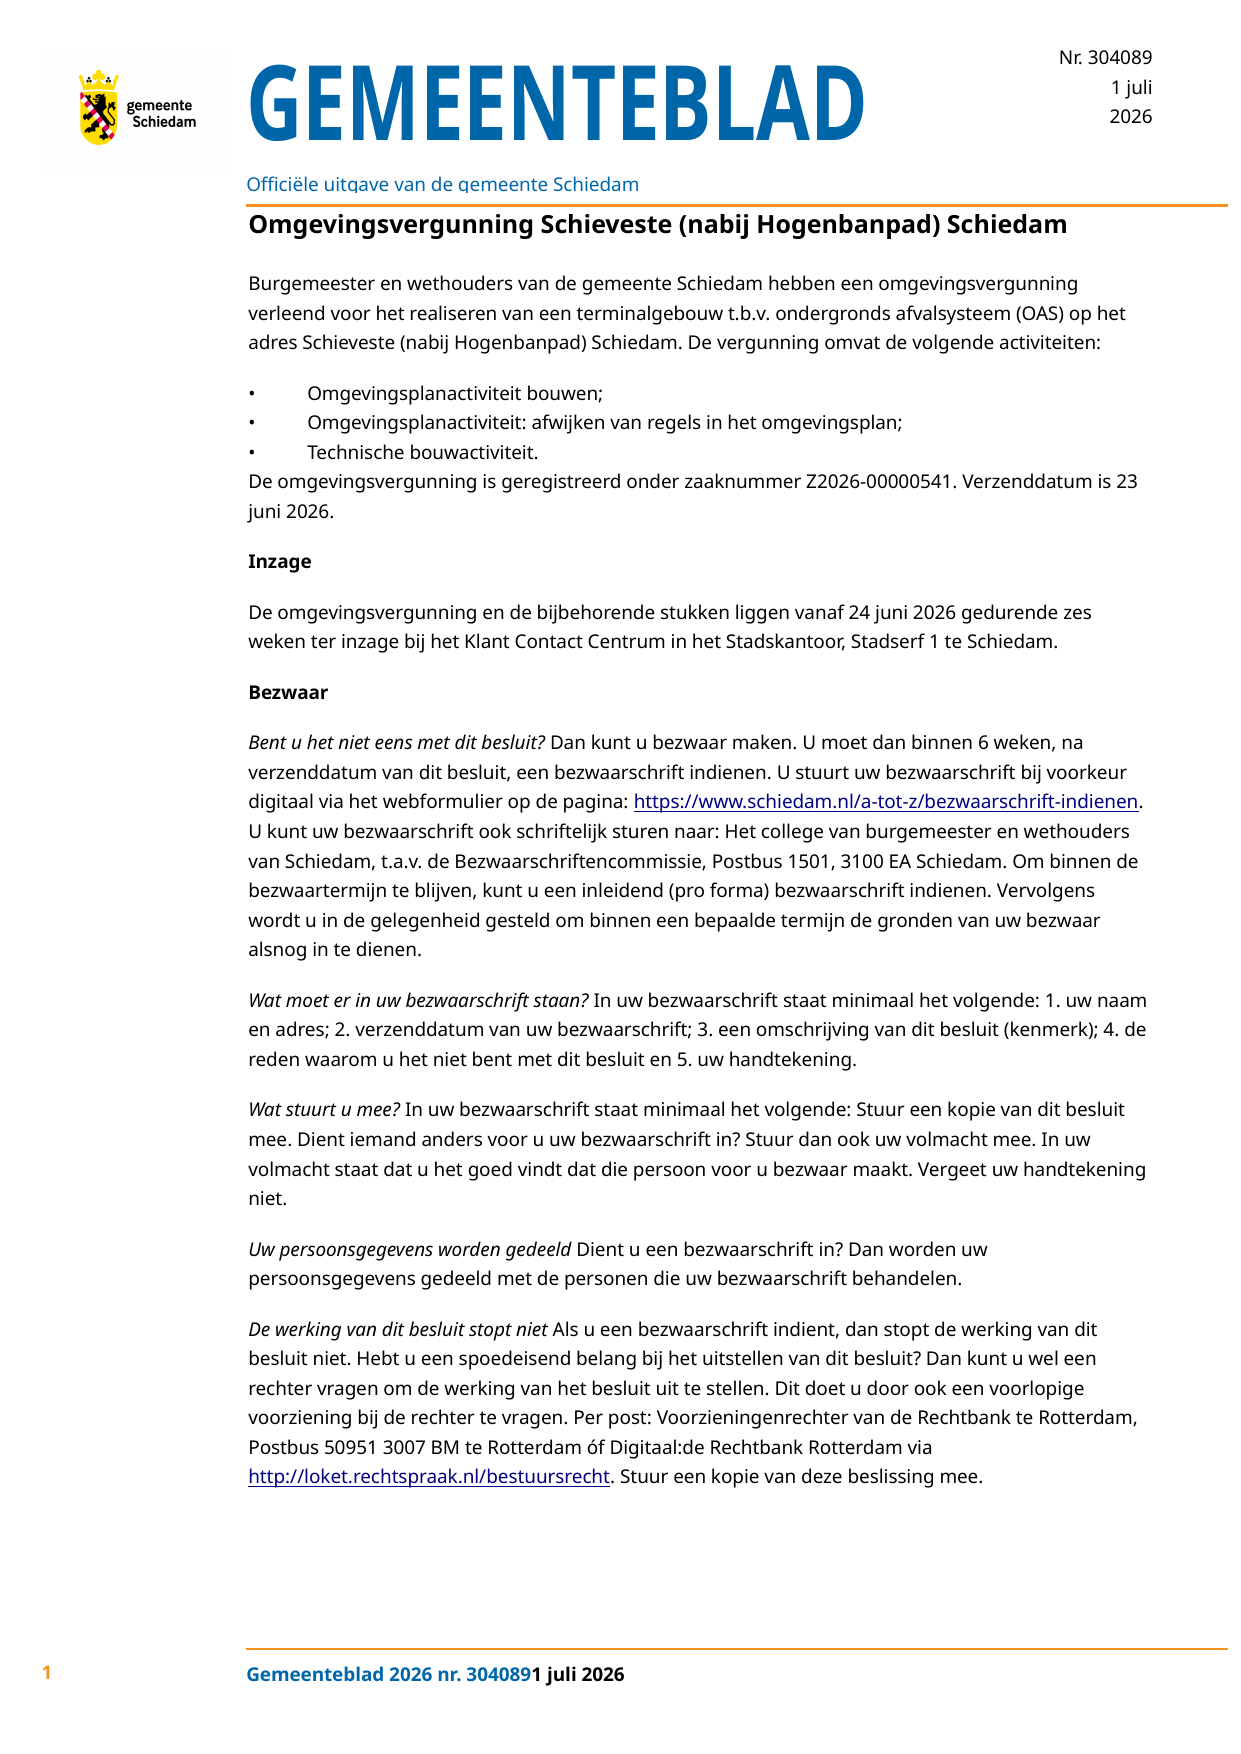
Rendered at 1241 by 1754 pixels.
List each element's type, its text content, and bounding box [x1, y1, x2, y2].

text Inzage [248, 549, 1152, 574]
text De werking van dit besluit stopt niet Als u een bezwaarschrift indient, dan stopt de werking van dit besluit niet. Hebt u een spoedeisend belang bij het uitstellen van dit besluit? Dan kunt u wel een rechter vragen om de werking van het besluit uit te stellen. Dit doet u door ook een voorlopige voorziening bij de rechter te vragen. Per post: Voorzieningenrechter van de Rechtbank te Rotterdam, Postbus 50951 3007 BM te Rotterdam óf Digitaal:de Rechtbank Rotterdam via http://loket.rechtspraak.nl/bestuursrecht. Stuur een kopie van deze beslissing mee. [248, 1316, 1152, 1489]
text Wat moet er in uw bezwaarschrift staan? In uw bezwaarschrift staat minimaal het volgende: 1. uw naam en adres; 2. verzenddatum van uw bezwaarschrift; 3. een omschrijving van dit besluit (kenmerk); 4. de reden waarom u het niet bent met dit besluit en 5. uw handtekening. [248, 987, 1152, 1072]
list Omgevingsplanactiviteit bouwen; [248, 380, 1152, 406]
text Bezwaar [248, 679, 1152, 705]
text Bent u het niet eens met dit besluit? Dan kunt u bezwaar maken. U moet dan binnen 6 weken, na verzenddatum van dit besluit, een bezwaarschrift indienen. U stuurt uw bezwaarschrift bij voorkeur digitaal via het webformulier op de pagina: https://www.schiedam.nl/a-tot-z/bezwaarschrift-indienen. U kunt uw bezwaarschrift ook schriftelijk sturen naar: Het college van burgemeester en wethouders van Schiedam, t.a.v. de Bezwaarschriftencommissie, Postbus 1501, 3100 EA Schiedam. Om binnen de bezwaartermijn te blijven, kunt u een inleidend (pro forma) bezwaarschrift indienen. Vervolgens wordt u in de gelegenheid gesteld om binnen een bepaalde termijn de gronden van uw bezwaar alsnog in te dienen. [248, 729, 1152, 962]
text Wat stuurt u mee? In uw bezwaarschrift staat minimaal het volgende: Stuur een kopie van dit besluit mee. Dient iemand anders voor u uw bezwaarschrift in? Stuur dan ook uw volmacht mee. In uw volmacht staat dat u het goed vindt dat die persoon voor u bezwaar maakt. Vergeet uw handtekening niet. [248, 1097, 1152, 1211]
text Omgevingsvergunning Schieveste (nabij Hogenbanpad) Schiedam [248, 207, 1152, 241]
text Uw persoonsgegevens worden gedeeld Dient u een bezwaarschrift in? Dan worden uw persoonsgegevens gedeeld met de personen die uw bezwaarschrift behandelen. [248, 1236, 1152, 1291]
picture [41, 47, 231, 172]
list Omgevingsplanactiviteit: afwijken van regels in het omgevingsplan; [248, 409, 1152, 435]
text Burgemeester en wethouders van de gemeente Schiedam hebben een omgevingsvergunning verleend voor het realiseren van een terminalgebouw t.b.v. ondergronds afvalsysteem (OAS) op het adres Schieveste (nabij Hogenbanpad) Schiedam. De vergunning omvat de volgende activiteiten: [248, 270, 1152, 355]
text De omgevingsvergunning is geregistreerd onder zaaknummer Z2026-00000541. Verzenddatum is 23 juni 2026. [248, 469, 1152, 524]
text De omgevingsvergunning en de bijbehorende stukken liggen vanaf 24 juni 2026 gedurende zes weken ter inzage bij het Klant Contact Centrum in het Stadskantoor, Stadserf 1 te Schiedam. [248, 599, 1152, 654]
list Technische bouwactiviteit. [248, 439, 1152, 465]
